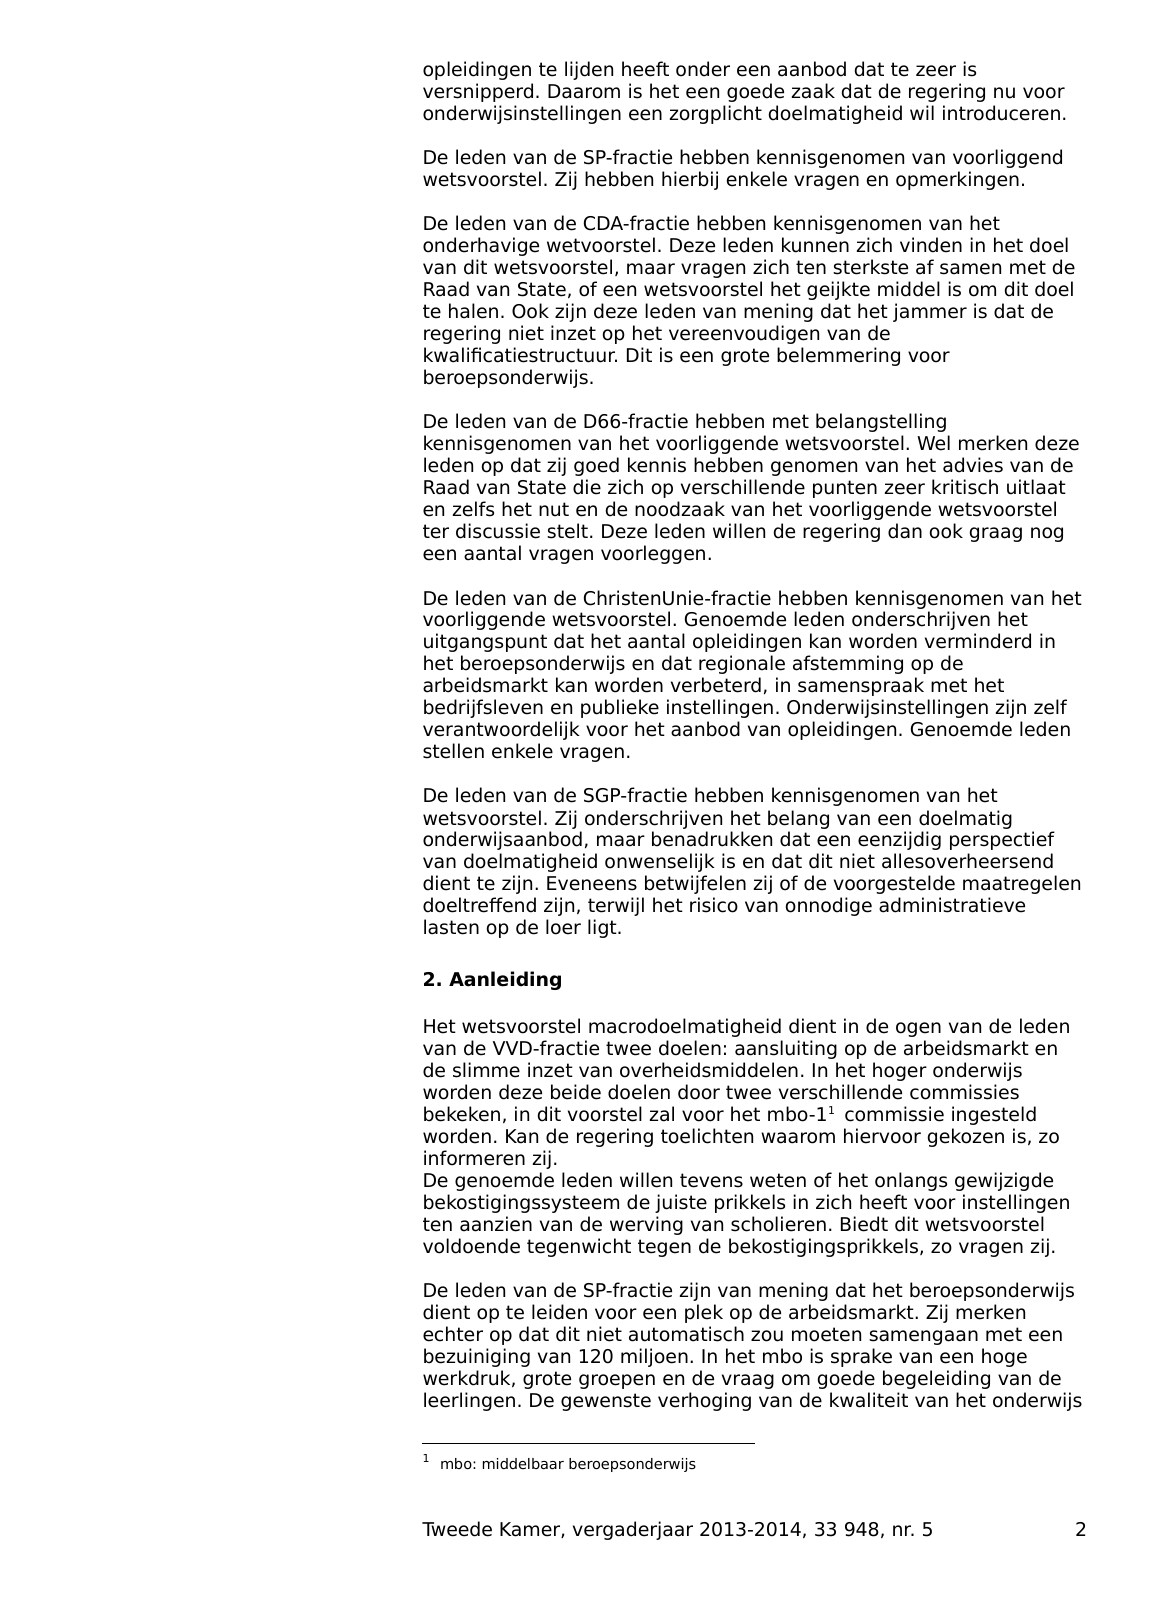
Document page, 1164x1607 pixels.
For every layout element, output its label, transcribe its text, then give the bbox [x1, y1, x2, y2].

text De genoemde leden willen tevens weten of het onlangs gewijzigde bekostigingssysteem de juiste prikkels in zich heeft voor instellingen ten aanzien van de werving van scholieren. Biedt dit wetsvoorstel voldoende tegenwicht tegen de bekostigingsprikkels, zo vragen zij. [422, 1170, 1087, 1258]
subtitle 2. Aanleiding [422, 969, 1087, 991]
text De leden van de D66-fractie hebben met belangstelling kennisgenomen van het voorliggende wetsvoorstel. Wel merken deze leden op dat zij goed kennis hebben genomen van het advies van de Raad van State die zich op verschillende punten zeer kritisch uitlaat en zelfs het nut en de noodzaak van het voorliggende wetsvoorstel ter discussie stelt. Deze leden willen de regering dan ook graag nog een aantal vragen voorleggen. [422, 411, 1087, 565]
text De leden van de CDA-fractie hebben kennisgenomen van het onderhavige wetvoorstel. Deze leden kunnen zich vinden in het doel van dit wetsvoorstel, maar vragen zich ten sterkste af samen met de Raad van State, of een wetsvoorstel het geijkte middel is om dit doel te halen. Ook zijn deze leden van mening dat het jammer is dat de regering niet inzet op het vereenvoudigen van de kwalificatiestructuur. Dit is een grote belemmering voor beroepsonderwijs. [422, 213, 1087, 389]
text De leden van de SP-fractie hebben kennisgenomen van voorliggend wetsvoorstel. Zij hebben hierbij enkele vragen en opmerkingen. [422, 147, 1087, 191]
text De leden van de SP-fractie zijn van mening dat het beroepsonderwijs dient op te leiden voor een plek op de arbeidsmarkt. Zij merken echter op dat dit niet automatisch zou moeten samengaan met een bezuiniging van 120 miljoen. In het mbo is sprake van een hoge werkdruk, grote groepen en de vraag om goede begeleiding van de leerlingen. De gewenste verhoging van de kwaliteit van het onderwijs [422, 1280, 1087, 1412]
text De leden van de ChristenUnie-fractie hebben kennisgenomen van het voorliggende wetsvoorstel. Genoemde leden onderschrijven het uitgangspunt dat het aantal opleidingen kan worden verminderd in het beroepsonderwijs en dat regionale afstemming op de arbeidsmarkt kan worden verbeterd, in samenspraak met het bedrijfsleven en publieke instellingen. Onderwijsinstellingen zijn zelf verantwoordelijk voor het aanbod van opleidingen. Genoemde leden stellen enkele vragen. [422, 587, 1087, 763]
text Het wetsvoorstel macrodoelmatigheid dient in de ogen van de leden van de VVD-fractie twee doelen: aansluiting op de arbeidsmarkt en de slimme inzet van overheidsmiddelen. In het hoger onderwijs worden deze beide doelen door twee verschillende commissies bekeken, in dit voorstel zal voor het mbo-1 commissie ingesteld worden. Kan de regering toelichten waarom hiervoor gekozen is, zo informeren zij. [422, 1016, 1087, 1170]
text mbo: middelbaar beroepsonderwijs [422, 1452, 1087, 1474]
text De leden van de SGP-fractie hebben kennisgenomen van het wetsvoorstel. Zij onderschrijven het belang van een doelmatig onderwijsaanbod, maar benadrukken dat een eenzijdig perspectief van doelmatigheid onwenselijk is en dat dit niet allesoverheersend dient te zijn. Eveneens betwijfelen zij of de voorgestelde maatregelen doeltreffend zijn, terwijl het risico van onnodige administratieve lasten op de loer ligt. [422, 785, 1087, 939]
text opleidingen te lijden heeft onder een aanbod dat te zeer is versnipperd. Daarom is het een goede zaak dat de regering nu voor onderwijsinstellingen een zorgplicht doelmatigheid wil introduceren. [422, 59, 1087, 125]
